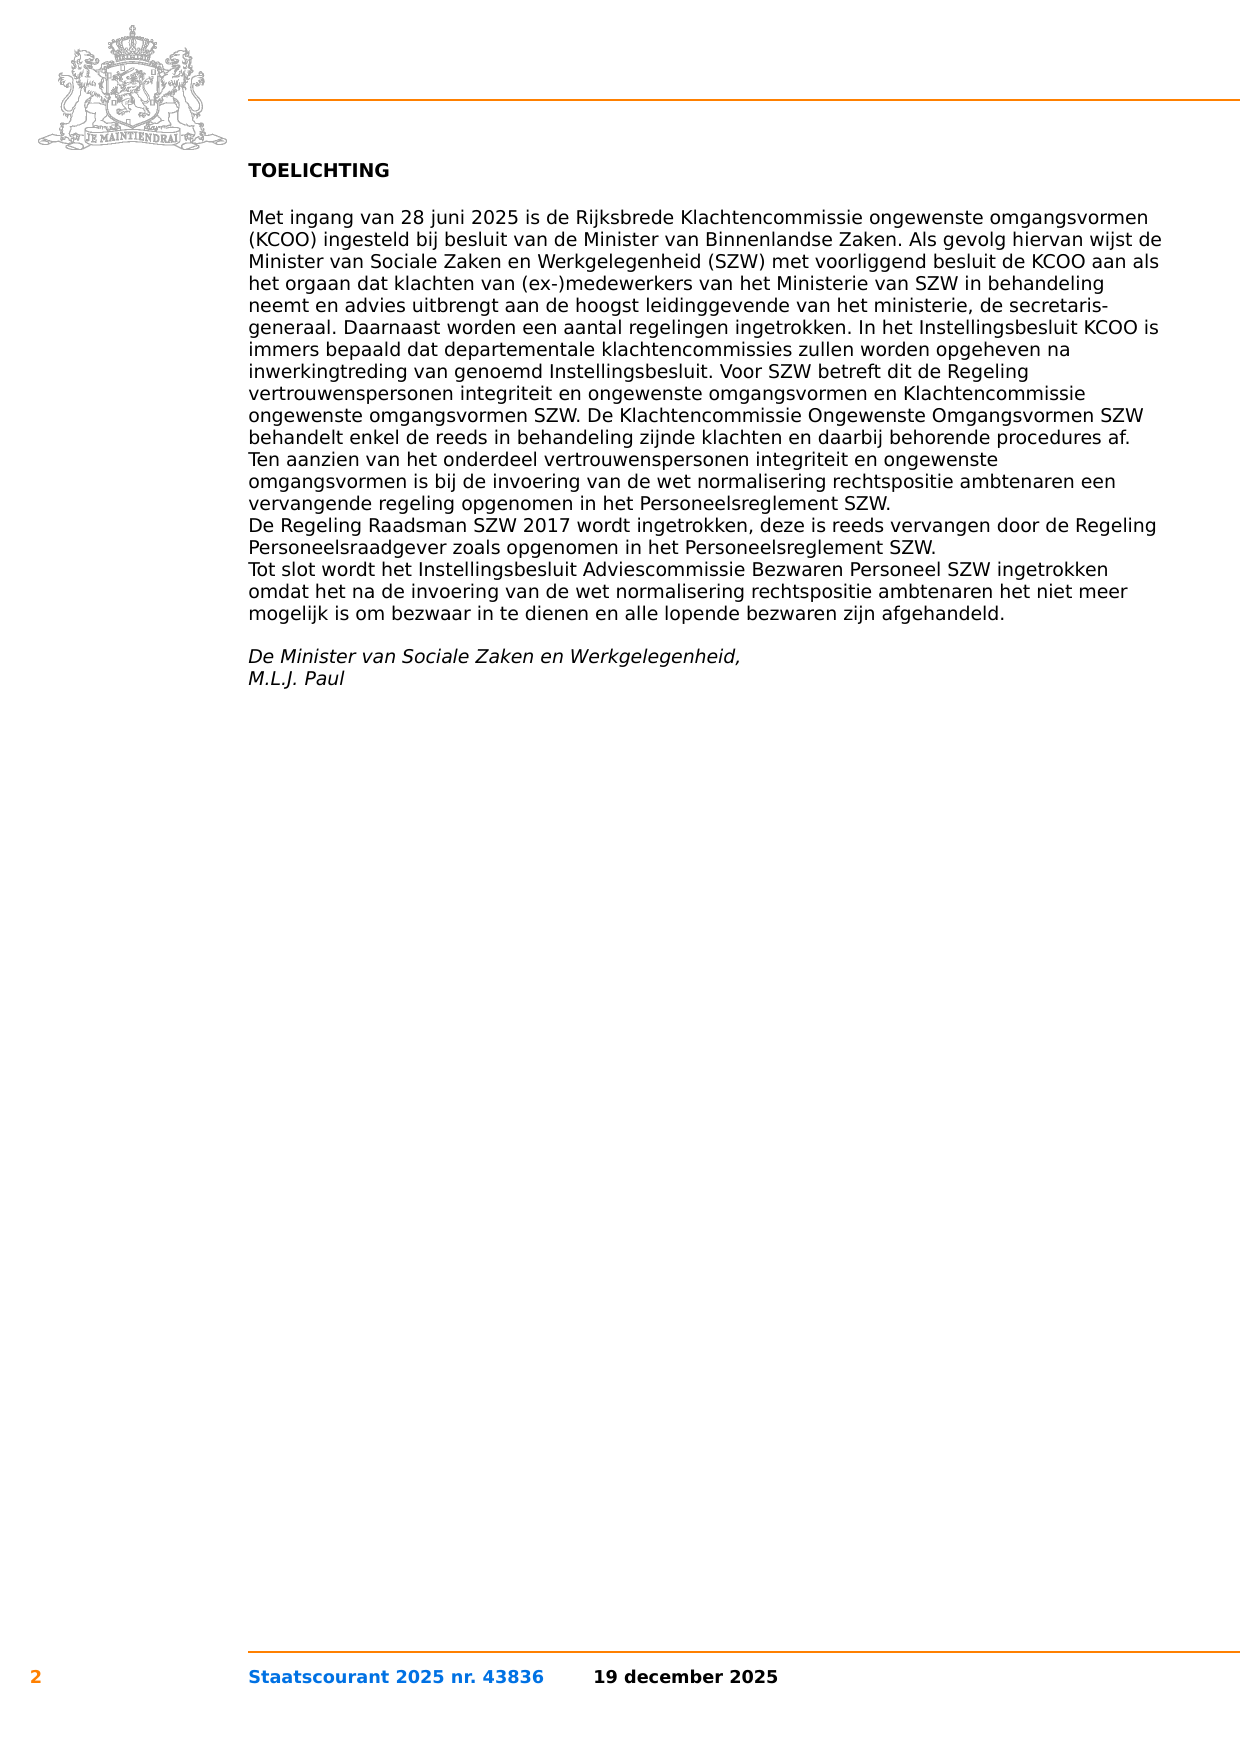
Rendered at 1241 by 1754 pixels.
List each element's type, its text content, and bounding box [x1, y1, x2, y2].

text De Minister van Sociale Zaken en Werkgelegenheid, M.L.J. Paul [248, 646, 1163, 690]
picture [38, 25, 227, 150]
text Tot slot wordt het Instellingsbesluit Adviescommissie Bezwaren Personeel SZW ingetrokken omdat het na de invoering van de wet normalisering rechtspositie ambtenaren het niet meer mogelijk is om bezwaar in te dienen en alle lopende bezwaren zijn afgehandeld. [248, 558, 1163, 624]
text De Regeling Raadsman SZW 2017 wordt ingetrokken, deze is reeds vervangen door de Regeling Personeelsraadgever zoals opgenomen in het Personeelsreglement SZW. [248, 514, 1163, 558]
subtitle TOELICHTING [248, 160, 1163, 182]
text Met ingang van 28 juni 2025 is de Rijksbrede Klachtencommissie ongewenste omgangsvormen (KCOO) ingesteld bij besluit van de Minister van Binnenlandse Zaken. Als gevolg hiervan wijst de Minister van Sociale Zaken en Werkgelegenheid (SZW) met voorliggend besluit de KCOO aan als het orgaan dat klachten van (ex-)medewerkers van het Ministerie van SZW in behandeling neemt en advies uitbrengt aan de hoogst leidinggevende van het ministerie, de secretaris-generaal. Daarnaast worden een aantal regelingen ingetrokken. In het Instellingsbesluit KCOO is immers bepaald dat departementale klachtencommissies zullen worden opgeheven na inwerkingtreding van genoemd Instellingsbesluit. Voor SZW betreft dit de Regeling vertrouwenspersonen integriteit en ongewenste omgangsvormen en Klachtencommissie ongewenste omgangsvormen SZW. De Klachtencommissie Ongewenste Omgangsvormen SZW behandelt enkel de reeds in behandeling zijnde klachten en daarbij behorende procedures af. Ten aanzien van het onderdeel vertrouwenspersonen integriteit en ongewenste omgangsvormen is bij de invoering van de wet normalisering rechtspositie ambtenaren een vervangende regeling opgenomen in het Personeelsreglement SZW. [248, 207, 1163, 514]
